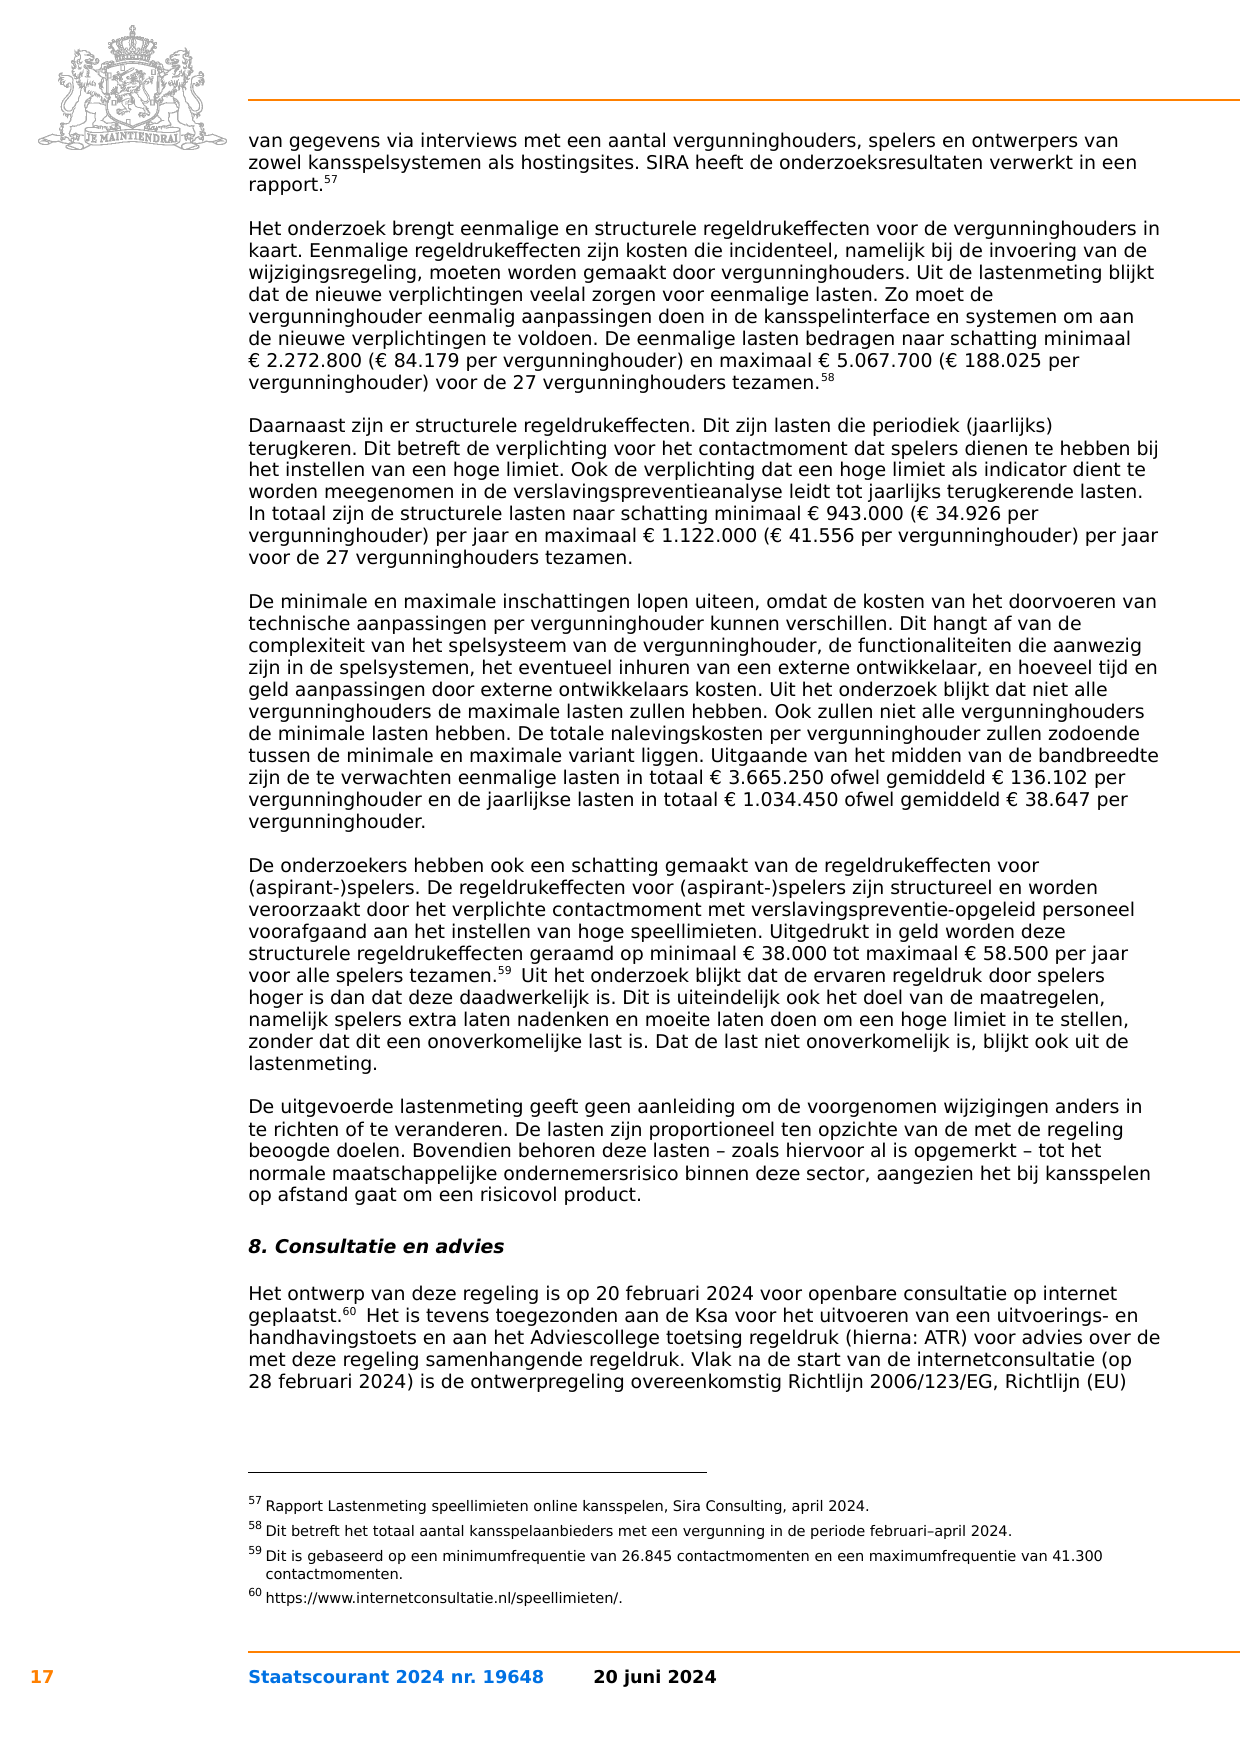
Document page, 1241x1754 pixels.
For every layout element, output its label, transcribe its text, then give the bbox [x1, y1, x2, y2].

text Het ontwerp van deze regeling is op 20 februari 2024 voor openbare consultatie op internet geplaatst. Het is tevens toegezonden aan de Ksa voor het uitvoeren van een uitvoerings- en handhavingstoets en aan het Adviescollege toetsing regeldruk (hierna: ATR) voor advies over de met deze regeling samenhangende regeldruk. Vlak na de start van de internetconsultatie (op 28 februari 2024) is de ontwerpregeling overeenkomstig Richtlijn 2006/123/EG, Richtlijn (EU) [248, 1283, 1163, 1393]
picture [38, 25, 227, 150]
text https://www.internetconsultatie.nl/speellimieten/. [248, 1586, 1163, 1608]
text De uitgevoerde lastenmeting geeft geen aanleiding om de voorgenomen wijzigingen anders in te richten of te veranderen. De lasten zijn proportioneel ten opzichte van de met de regeling beoogde doelen. Bovendien behoren deze lasten – zoals hiervoor al is opgemerkt – tot het normale maatschappelijke ondernemersrisico binnen deze sector, aangezien het bij kansspelen op afstand gaat om een risicovol product. [248, 1096, 1163, 1206]
text van gegevens via interviews met een aantal vergunninghouders, spelers en ontwerpers van zowel kansspelsystemen als hostingsites. SIRA heeft de onderzoeksresultaten verwerkt in een rapport. [248, 130, 1163, 196]
subtitle 8. Consultatie en advies [248, 1236, 1163, 1258]
text Het onderzoek brengt eenmalige en structurele regeldrukeffecten voor de vergunninghouders in kaart. Eenmalige regeldrukeffecten zijn kosten die incidenteel, namelijk bij de invoering van de wijzigingsregeling, moeten worden gemaakt door vergunninghouders. Uit de lastenmeting blijkt dat de nieuwe verplichtingen veelal zorgen voor eenmalige lasten. Zo moet de vergunninghouder eenmalig aanpassingen doen in de kansspelinterface en systemen om aan de nieuwe verplichtingen te voldoen. De eenmalige lasten bedragen naar schatting minimaal € 2.272.800 (€ 84.179 per vergunninghouder) en maximaal € 5.067.700 (€ 188.025 per vergunninghouder) voor de 27 vergunninghouders tezamen. [248, 218, 1163, 393]
text Rapport Lastenmeting speellimieten online kansspelen, Sira Consulting, april 2024. [248, 1494, 1163, 1516]
text Dit betreft het totaal aantal kansspelaanbieders met een vergunning in de periode februari–april 2024. [248, 1519, 1163, 1541]
text De minimale en maximale inschattingen lopen uiteen, omdat de kosten van het doorvoeren van technische aanpassingen per vergunninghouder kunnen verschillen. Dit hangt af van de complexiteit van het spelsysteem van de vergunninghouder, de functionaliteiten die aanwezig zijn in de spelsystemen, het eventueel inhuren van een externe ontwikkelaar, en hoeveel tijd en geld aanpassingen door externe ontwikkelaars kosten. Uit het onderzoek blijkt dat niet alle vergunninghouders de maximale lasten zullen hebben. Ook zullen niet alle vergunninghouders de minimale lasten hebben. De totale nalevingskosten per vergunninghouder zullen zodoende tussen de minimale en maximale variant liggen. Uitgaande van het midden van de bandbreedte zijn de te verwachten eenmalige lasten in totaal € 3.665.250 ofwel gemiddeld € 136.102 per vergunninghouder en de jaarlijkse lasten in totaal € 1.034.450 ofwel gemiddeld € 38.647 per vergunninghouder. [248, 591, 1163, 833]
text Dit is gebaseerd op een minimumfrequentie van 26.845 contactmomenten en een maximumfrequentie van 41.300 contactmomenten. [248, 1544, 1163, 1583]
text Daarnaast zijn er structurele regeldrukeffecten. Dit zijn lasten die periodiek (jaarlijks) terugkeren. Dit betreft de verplichting voor het contactmoment dat spelers dienen te hebben bij het instellen van een hoge limiet. Ook de verplichting dat een hoge limiet als indicator dient te worden meegenomen in de verslavingspreventieanalyse leidt tot jaarlijks terugkerende lasten. In totaal zijn de structurele lasten naar schatting minimaal € 943.000 (€ 34.926 per vergunninghouder) per jaar en maximaal € 1.122.000 (€ 41.556 per vergunninghouder) per jaar voor de 27 vergunninghouders tezamen. [248, 415, 1163, 569]
text De onderzoekers hebben ook een schatting gemaakt van de regeldrukeffecten voor (aspirant-)spelers. De regeldrukeffecten voor (aspirant-)spelers zijn structureel en worden veroorzaakt door het verplichte contactmoment met verslavingspreventie-opgeleid personeel voorafgaand aan het instellen van hoge speellimieten. Uitgedrukt in geld worden deze structurele regeldrukeffecten geraamd op minimaal € 38.000 tot maximaal € 58.500 per jaar voor alle spelers tezamen. Uit het onderzoek blijkt dat de ervaren regeldruk door spelers hoger is dan dat deze daadwerkelijk is. Dit is uiteindelijk ook het doel van de maatregelen, namelijk spelers extra laten nadenken en moeite laten doen om een hoge limiet in te stellen, zonder dat dit een onoverkomelijke last is. Dat de last niet onoverkomelijk is, blijkt ook uit de lastenmeting. [248, 855, 1163, 1074]
